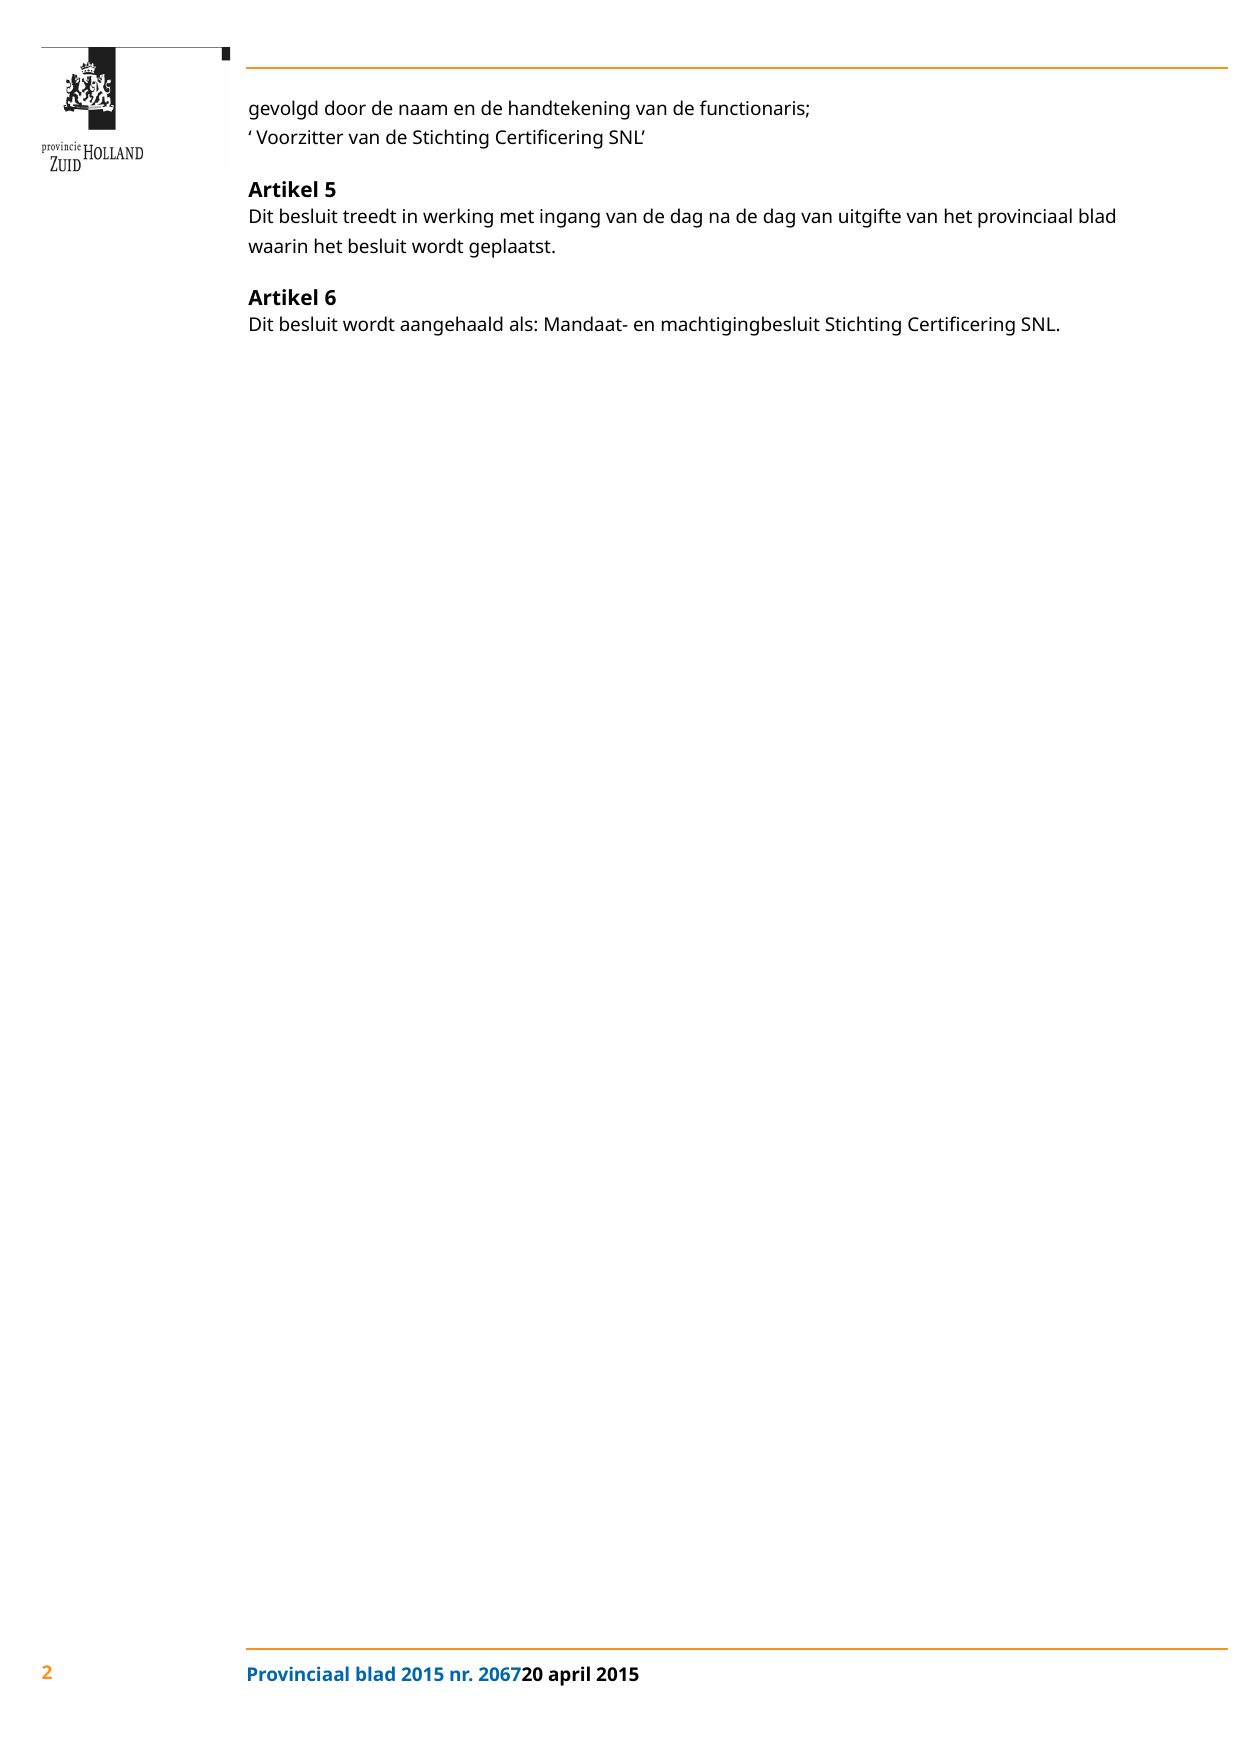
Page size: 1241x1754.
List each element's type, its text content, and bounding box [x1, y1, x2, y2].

text ‘ Voorzitter van de Stichting Certificering SNL’ [248, 124, 1152, 150]
picture [41, 47, 231, 172]
text gevolgd door de naam en de handtekening van de functionaris; [248, 95, 1152, 121]
text Dit besluit treedt in werking met ingang van de dag na de dag van uitgifte van het provinciaal blad waarin het besluit wordt geplaatst. [248, 203, 1152, 258]
text Dit besluit wordt aangehaald als: Mandaat- en machtigingbesluit Stichting Certificering SNL. [248, 312, 1152, 337]
text Artikel 6 [248, 283, 1152, 312]
text Artikel 5 [248, 175, 1152, 203]
